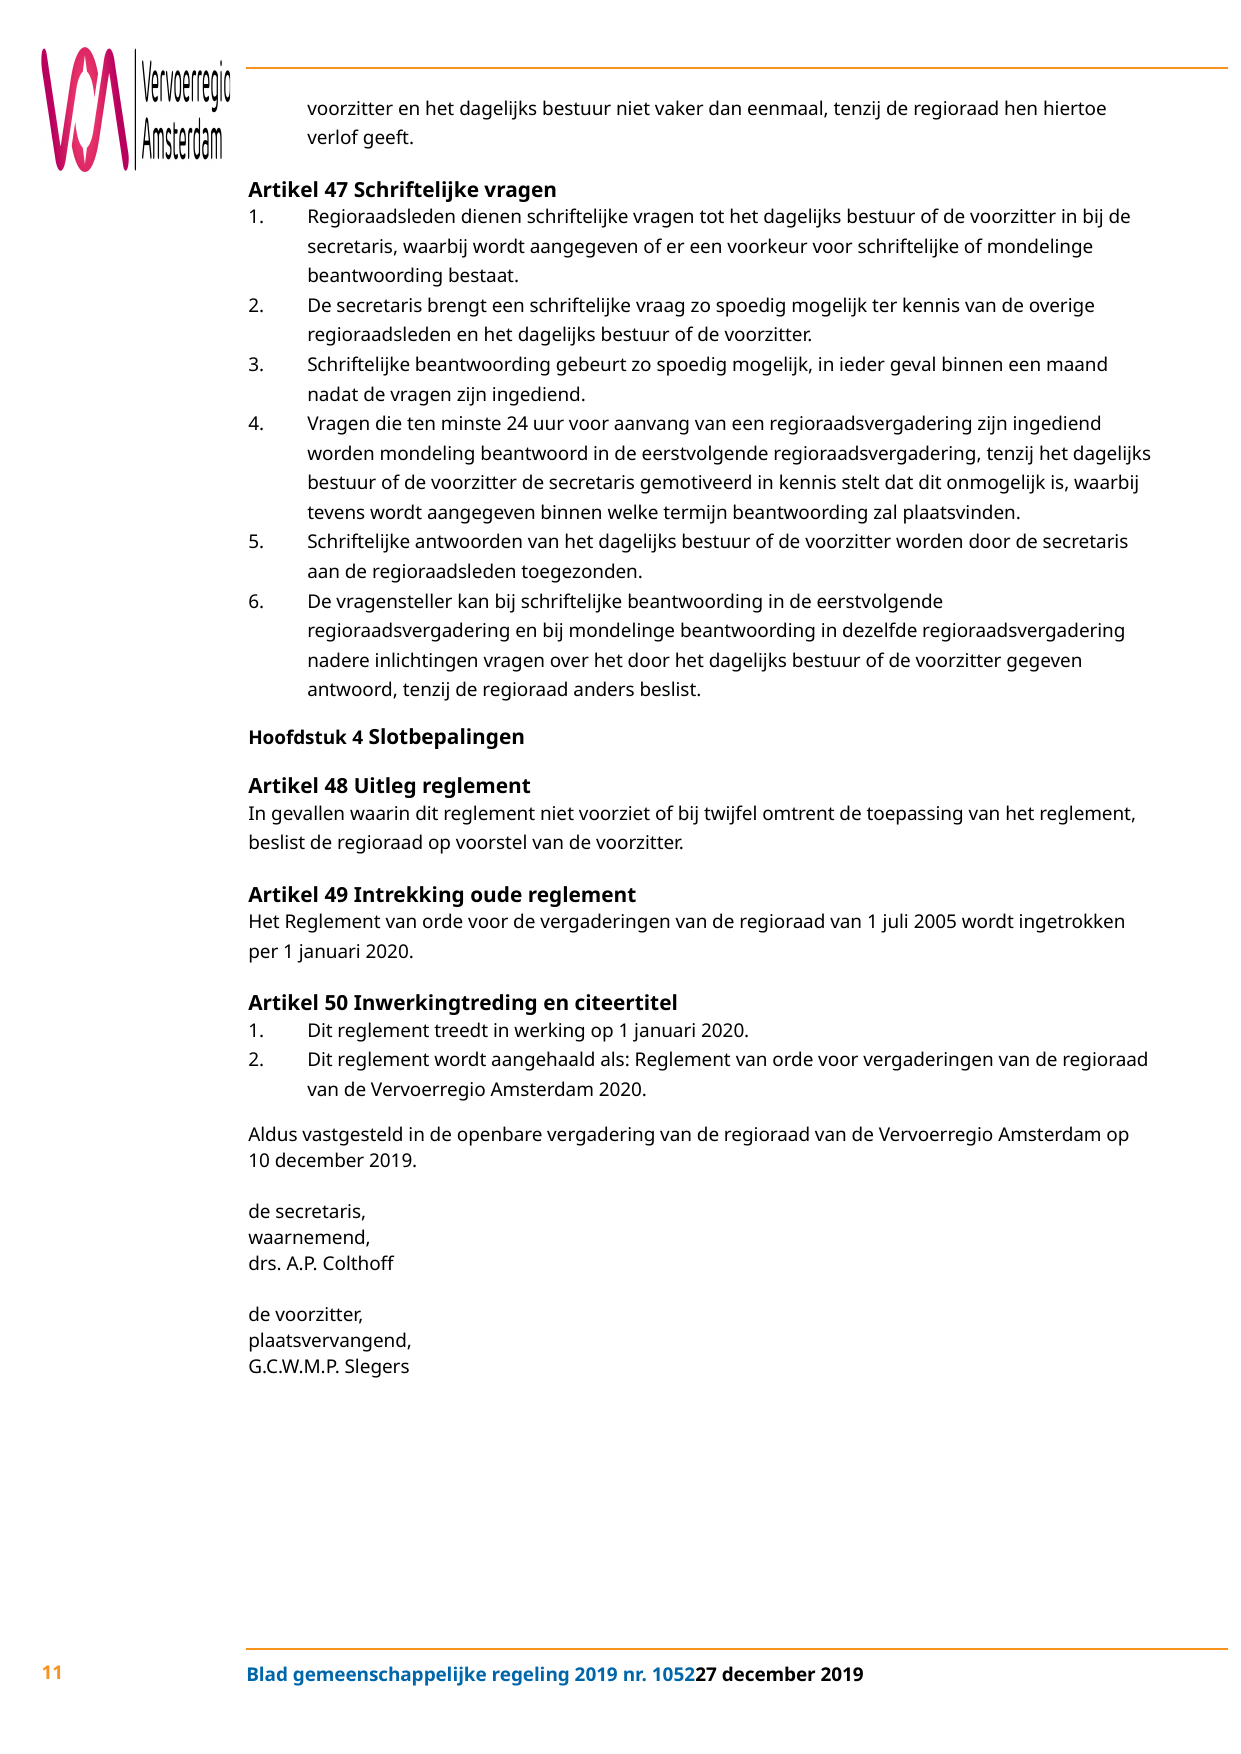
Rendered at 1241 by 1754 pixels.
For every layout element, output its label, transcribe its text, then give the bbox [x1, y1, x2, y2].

list Schriftelijke beantwoording gebeurt zo spoedig mogelijk, in ieder geval binnen een maand nadat de vragen zijn ingediend. [248, 351, 1152, 406]
text Artikel 48 Uitleg reglement [248, 771, 1152, 800]
list Schriftelijke antwoorden van het dagelijks bestuur of de voorzitter worden door de secretaris aan de regioraadsleden toegezonden. [248, 529, 1152, 584]
text Hoofdstuk 4 Slotbepalingen [248, 722, 1152, 751]
text drs. A.P. Colthoff [248, 1250, 1152, 1276]
text Artikel 50 Inwerkingtreding en citeertitel [248, 988, 1152, 1017]
list voorzitter en het dagelijks bestuur niet vaker dan eenmaal, tenzij de regioraad hen hiertoe verlof geeft. [248, 95, 1152, 150]
list Dit reglement wordt aangehaald als: Reglement van orde voor vergaderingen van de regioraad van de Vervoerregio Amsterdam 2020. [248, 1046, 1152, 1102]
list Regioraadsleden dienen schriftelijke vragen tot het dagelijks bestuur of de voorzitter in bij de secretaris, waarbij wordt aangegeven of er een voorkeur voor schriftelijke of mondelinge beantwoording bestaat. [248, 203, 1152, 288]
list De vragensteller kan bij schriftelijke beantwoording in de eerstvolgende regioraadsvergadering en bij mondelinge beantwoording in dezelfde regioraadsvergadering nadere inlichtingen vragen over het door het dagelijks bestuur of de voorzitter gegeven antwoord, tenzij de regioraad anders beslist. [248, 588, 1152, 702]
list Vragen die ten minste 24 uur voor aanvang van een regioraadsvergadering zijn ingediend worden mondeling beantwoord in de eerstvolgende regioraadsvergadering, tenzij het dagelijks bestuur of de voorzitter de secretaris gemotiveerd in kennis stelt dat dit onmogelijk is, waarbij tevens wordt aangegeven binnen welke termijn beantwoording zal plaatsvinden. [248, 410, 1152, 525]
list De secretaris brengt een schriftelijke vraag zo spoedig mogelijk ter kennis van de overige regioraadsleden en het dagelijks bestuur of de voorzitter. [248, 292, 1152, 347]
text 10 december 2019. [248, 1147, 1152, 1173]
text G.C.W.M.P. Slegers [248, 1353, 1152, 1379]
text waarnemend, [248, 1224, 1152, 1250]
text plaatsvervangend, [248, 1327, 1152, 1353]
text Het Reglement van orde voor de vergaderingen van de regioraad van 1 juli 2005 wordt ingetrokken per 1 januari 2020. [248, 908, 1152, 964]
text Artikel 49 Intrekking oude reglement [248, 880, 1152, 908]
picture [41, 47, 231, 172]
text In gevallen waarin dit reglement niet voorziet of bij twijfel omtrent de toepassing van het reglement, beslist de regioraad op voorstel van de voorzitter. [248, 800, 1152, 855]
text Aldus vastgesteld in de openbare vergadering van de regioraad van de Vervoerregio Amsterdam op [248, 1122, 1152, 1147]
text de secretaris, [248, 1199, 1152, 1224]
text Artikel 47 Schriftelijke vragen [248, 175, 1152, 203]
text de voorzitter, [248, 1302, 1152, 1327]
list Dit reglement treedt in werking op 1 januari 2020. [248, 1017, 1152, 1042]
